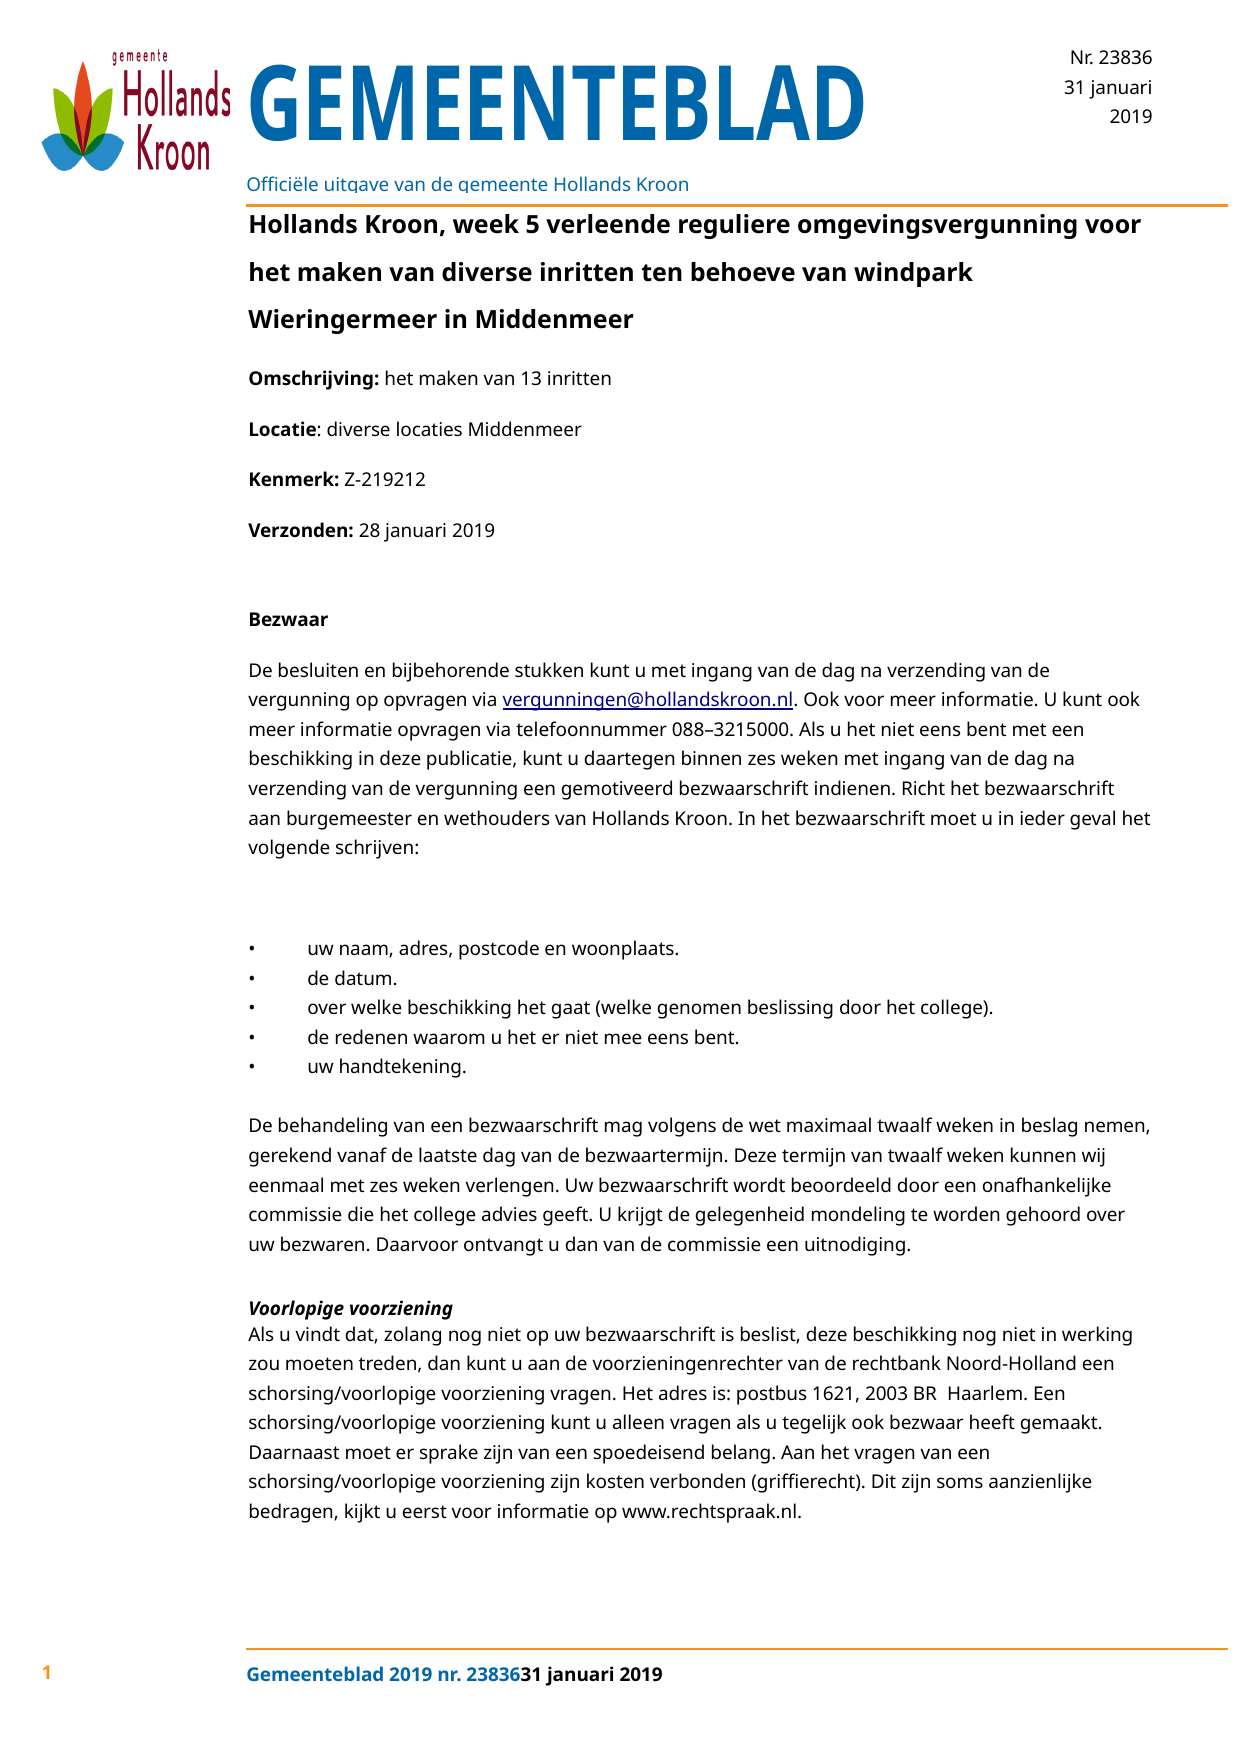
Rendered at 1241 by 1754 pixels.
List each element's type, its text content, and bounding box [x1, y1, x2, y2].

text De behandeling van een bezwaarschrift mag volgens de wet maximaal twaalf weken in beslag nemen, gerekend vanaf de laatste dag van de bezwaartermijn. Deze termijn van twaalf weken kunnen wij eenmaal met zes weken verlengen. Uw bezwaarschrift wordt beoordeeld door een onafhankelijke commissie die het college advies geeft. U krijgt de gelegenheid mondeling te worden gehoord over uw bezwaren. Daarvoor ontvangt u dan van de commissie een uitnodiging. [248, 1113, 1152, 1257]
text Omschrijving: het maken van 13 inritten [248, 366, 1152, 391]
picture [41, 47, 231, 172]
text Bezwaar [248, 606, 1152, 632]
text De besluiten en bijbehorende stukken kunt u met ingang van de dag na verzending van de vergunning op opvragen via vergunningen@hollandskroon.nl. Ook voor meer informatie. U kunt ook meer informatie opvragen via telefoonnummer 088–3215000. Als u het niet eens bent met een beschikking in deze publicatie, kunt u daartegen binnen zes weken met ingang van de dag na verzending van de vergunning een gemotiveerd bezwaarschrift indienen. Richt het bezwaarschrift aan burgemeester en wethouders van Hollands Kroon. In het bezwaarschrift moet u in ieder geval het volgende schrijven: [248, 657, 1152, 860]
text Kenmerk: Z-219212 [248, 466, 1152, 492]
list uw handtekening. [248, 1053, 1152, 1079]
text Locatie: diverse locaties Middenmeer [248, 416, 1152, 442]
text Voorlopige voorziening [248, 1295, 1152, 1321]
text Hollands Kroon, week 5 verleende reguliere omgevingsvergunning voor het maken van diverse inritten ten behoeve van windpark Wieringermeer in Middenmeer [248, 207, 1152, 336]
list de datum. [248, 965, 1152, 991]
text Als u vindt dat, zolang nog niet op uw bezwaarschrift is beslist, deze beschikking nog niet in werking zou moeten treden, dan kunt u aan de voorzieningenrechter van de rechtbank Noord-Holland een schorsing/voorlopige voorziening vragen. Het adres is: postbus 1621, 2003 BR Haarlem. Een schorsing/voorlopige voorziening kunt u alleen vragen als u tegelijk ook bezwaar heeft gemaakt. Daarnaast moet er sprake zijn van een spoedeisend belang. Aan het vragen van een schorsing/voorlopige voorziening zijn kosten verbonden (griffierecht). Dit zijn soms aanzienlijke bedragen, kijkt u eerst voor informatie op www.rechtspraak.nl. [248, 1321, 1152, 1524]
list over welke beschikking het gaat (welke genomen beslissing door het college). [248, 994, 1152, 1020]
list de redenen waarom u het er niet mee eens bent. [248, 1024, 1152, 1050]
text Verzonden: 28 januari 2019 [248, 517, 1152, 542]
list uw naam, adres, postcode en woonplaats. [248, 935, 1152, 961]
